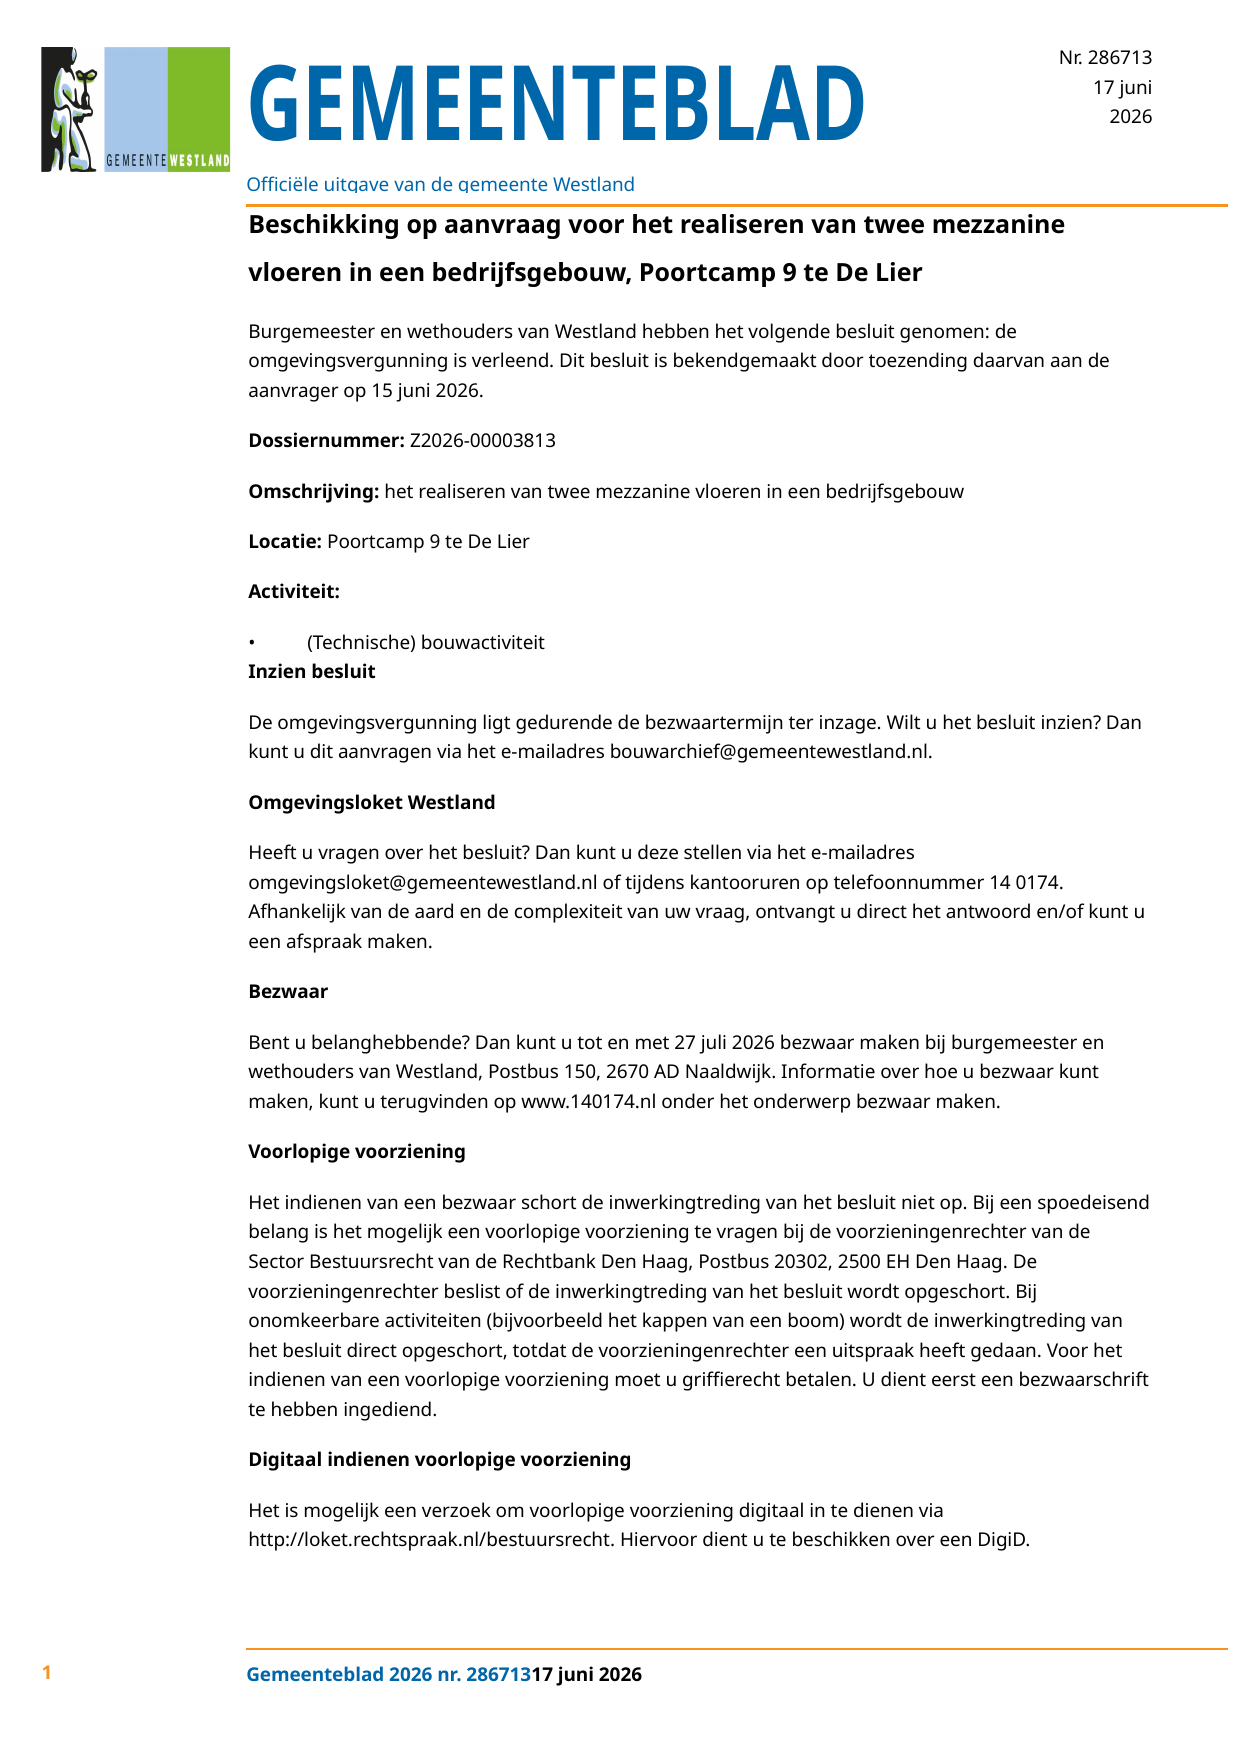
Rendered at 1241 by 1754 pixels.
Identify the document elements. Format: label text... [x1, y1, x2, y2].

text Voorlopige voorziening [248, 1139, 1152, 1164]
text Activiteit: [248, 579, 1152, 604]
text Omschrijving: het realiseren van twee mezzanine vloeren in een bedrijfsgebouw [248, 478, 1152, 504]
text Digitaal indienen voorlopige voorziening [248, 1447, 1152, 1472]
text Heeft u vragen over het besluit? Dan kunt u deze stellen via het e-mailadres omgevingsloket@gemeentewestland.nl of tijdens kantooruren op telefoonnummer 14 0174. Afhankelijk van de aard en de complexiteit van uw vraag, ontvangt u direct het antwoord en/of kunt u een afspraak maken. [248, 839, 1152, 954]
text Beschikking op aanvraag voor het realiseren van twee mezzanine vloeren in een bedrijfsgebouw, Poortcamp 9 te De Lier [248, 207, 1152, 288]
text Het indienen van een bezwaar schort de inwerkingtreding van het besluit niet op. Bij een spoedeisend belang is het mogelijk een voorlopige voorziening te vragen bij de voorzieningenrechter van de Sector Bestuursrecht van de Rechtbank Den Haag, Postbus 20302, 2500 EH Den Haag. De voorzieningenrechter beslist of de inwerkingtreding van het besluit wordt opgeschort. Bij onomkeerbare activiteiten (bijvoorbeeld het kappen van een boom) wordt de inwerkingtreding van het besluit direct opgeschort, totdat de voorzieningenrechter een uitspraak heeft gedaan. Voor het indienen van een voorlopige voorziening moet u griffierecht betalen. U dient eerst een bezwaarschrift te hebben ingediend. [248, 1189, 1152, 1422]
text Bezwaar [248, 979, 1152, 1004]
text Omgevingsloket Westland [248, 789, 1152, 815]
text Bent u belanghebbende? Dan kunt u tot en met 27 juli 2026 bezwaar maken bij burgemeester en wethouders van Westland, Postbus 150, 2670 AD Naaldwijk. Informatie over hoe u bezwaar kunt maken, kunt u terugvinden op www.140174.nl onder het onderwerp bezwaar maken. [248, 1029, 1152, 1114]
text Dossiernummer: Z2026-00003813 [248, 427, 1152, 453]
text Locatie: Poortcamp 9 te De Lier [248, 528, 1152, 554]
text De omgevingsvergunning ligt gedurende de bezwaartermijn ter inzage. Wilt u het besluit inzien? Dan kunt u dit aanvragen via het e-mailadres bouwarchief@gemeentewestland.nl. [248, 709, 1152, 764]
text Burgemeester en wethouders van Westland hebben het volgende besluit genomen: de omgevingsvergunning is verleend. Dit besluit is bekendgemaakt door toezending daarvan aan de aanvrager op 15 juni 2026. [248, 318, 1152, 403]
list (Technische) bouwactiviteit [248, 629, 1152, 655]
picture [41, 47, 231, 172]
text Het is mogelijk een verzoek om voorlopige voorziening digitaal in te dienen via http://loket.rechtspraak.nl/bestuursrecht. Hiervoor dient u te beschikken over een DigiD. [248, 1497, 1152, 1552]
text Inzien besluit [248, 659, 1152, 684]
